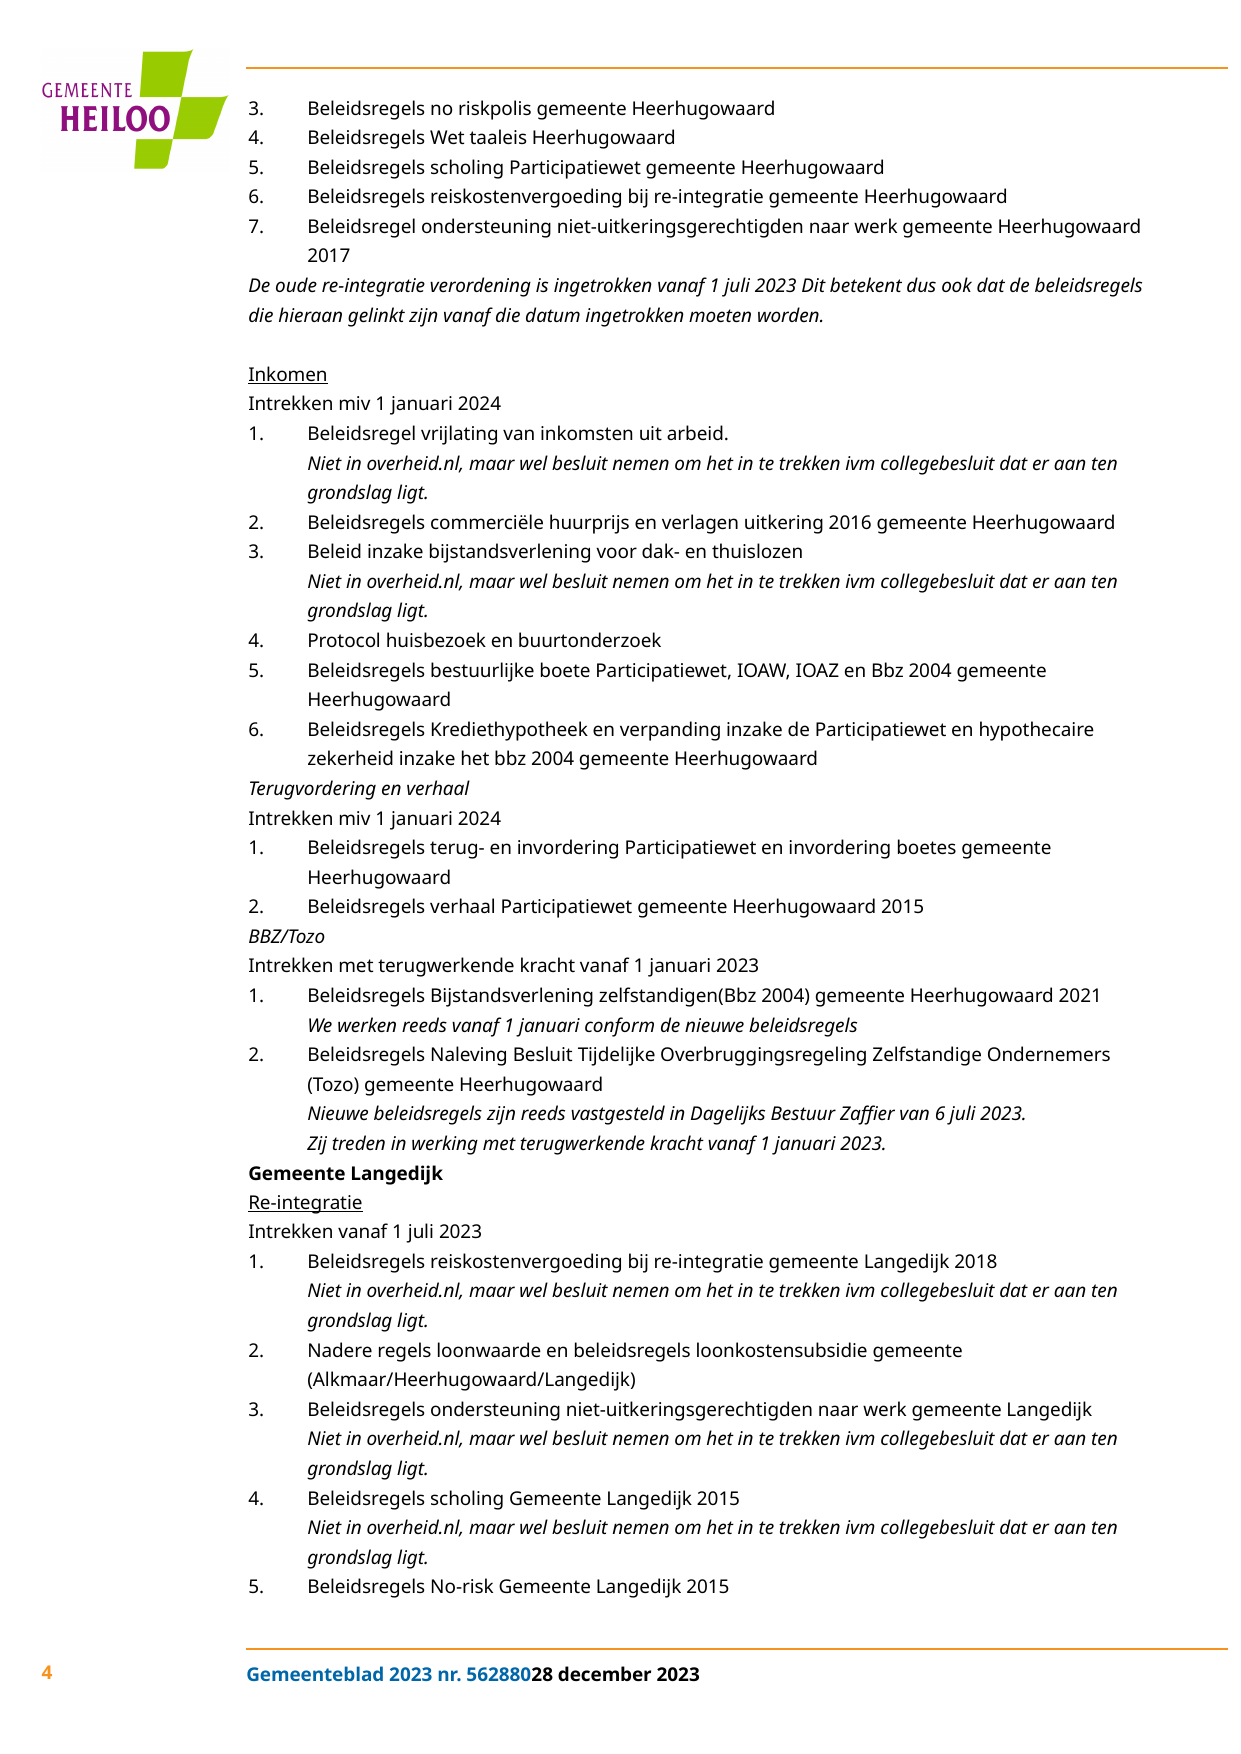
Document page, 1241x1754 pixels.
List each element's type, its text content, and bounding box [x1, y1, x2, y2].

list Beleidsregels Krediethypotheek en verpanding inzake de Participatiewet en hypothecaire zekerheid inzake het bbz 2004 gemeente Heerhugowaard [248, 716, 1152, 771]
list Zij treden in werking met terugwerkende kracht vanaf 1 januari 2023. [248, 1130, 1152, 1156]
list Beleidsregel vrijlating van inkomsten uit arbeid. [248, 420, 1152, 446]
text Terugvordering en verhaal [248, 775, 1152, 801]
list Beleidsregels verhaal Participatiewet gemeente Heerhugowaard 2015 [248, 893, 1152, 919]
list Beleidsregels no riskpolis gemeente Heerhugowaard [248, 95, 1152, 121]
list Beleidsregels reiskostenvergoeding bij re-integratie gemeente Langedijk 2018 [248, 1248, 1152, 1274]
list Beleid inzake bijstandsverlening voor dak- en thuislozen [248, 538, 1152, 564]
list Beleidsregels Wet taaleis Heerhugowaard [248, 124, 1152, 150]
list Niet in overheid.nl, maar wel besluit nemen om het in te trekken ivm collegebesluit dat er aan ten grondslag ligt. [248, 568, 1152, 623]
list Nieuwe beleidsregels zijn reeds vastgesteld in Dagelijks Bestuur Zaffier van 6 juli 2023. [248, 1101, 1152, 1126]
table_header Gemeente Langedijk [248, 1160, 1152, 1186]
list Beleidsregels reiskostenvergoeding bij re-integratie gemeente Heerhugowaard [248, 183, 1152, 209]
list Beleidsregels scholing Gemeente Langedijk 2015 [248, 1485, 1152, 1510]
text Re-integratie [248, 1189, 1152, 1214]
list We werken reeds vanaf 1 januari conform de nieuwe beleidsregels [248, 1012, 1152, 1038]
text BBZ/Tozo [248, 923, 1152, 949]
list Beleidsregel ondersteuning niet-uitkeringsgerechtigden naar werk gemeente Heerhugowaard 2017 [248, 213, 1152, 268]
text Intrekken miv 1 januari 2024 [248, 391, 1152, 416]
list Niet in overheid.nl, maar wel besluit nemen om het in te trekken ivm collegebesluit dat er aan ten grondslag ligt. [248, 1278, 1152, 1333]
list Beleidsregels ondersteuning niet-uitkeringsgerechtigden naar werk gemeente Langedijk [248, 1396, 1152, 1422]
text Intrekken met terugwerkende kracht vanaf 1 januari 2023 [248, 953, 1152, 978]
list Niet in overheid.nl, maar wel besluit nemen om het in te trekken ivm collegebesluit dat er aan ten grondslag ligt. [248, 450, 1152, 505]
text Intrekken miv 1 januari 2024 [248, 805, 1152, 831]
list Beleidsregels bestuurlijke boete Participatiewet, IOAW, IOAZ en Bbz 2004 gemeente Heerhugowaard [248, 657, 1152, 712]
list Beleidsregels Naleving Besluit Tijdelijke Overbruggingsregeling Zelfstandige Ondernemers (Tozo) gemeente Heerhugowaard [248, 1041, 1152, 1097]
list Beleidsregels Bijstandsverlening zelfstandigen(Bbz 2004) gemeente Heerhugowaard 2021 [248, 982, 1152, 1008]
list Beleidsregels No-risk Gemeente Langedijk 2015 [248, 1573, 1152, 1599]
list Niet in overheid.nl, maar wel besluit nemen om het in te trekken ivm collegebesluit dat er aan ten grondslag ligt. [248, 1426, 1152, 1481]
text Inkomen [248, 361, 1152, 387]
list Nadere regels loonwaarde en beleidsregels loonkostensubsidie gemeente (Alkmaar/Heerhugowaard/Langedijk) [248, 1337, 1152, 1392]
text De oude re-integratie verordening is ingetrokken vanaf 1 juli 2023 Dit betekent dus ook dat de beleidsregels die hieraan gelinkt zijn vanaf die datum ingetrokken moeten worden. [248, 272, 1152, 328]
picture [41, 47, 231, 172]
list Protocol huisbezoek en buurtonderzoek [248, 627, 1152, 653]
list Niet in overheid.nl, maar wel besluit nemen om het in te trekken ivm collegebesluit dat er aan ten grondslag ligt. [248, 1514, 1152, 1569]
list Beleidsregels terug- en invordering Participatiewet en invordering boetes gemeente Heerhugowaard [248, 834, 1152, 890]
text Intrekken vanaf 1 juli 2023 [248, 1218, 1152, 1244]
list Beleidsregels scholing Participatiewet gemeente Heerhugowaard [248, 154, 1152, 180]
list Beleidsregels commerciële huurprijs en verlagen uitkering 2016 gemeente Heerhugowaard [248, 509, 1152, 535]
